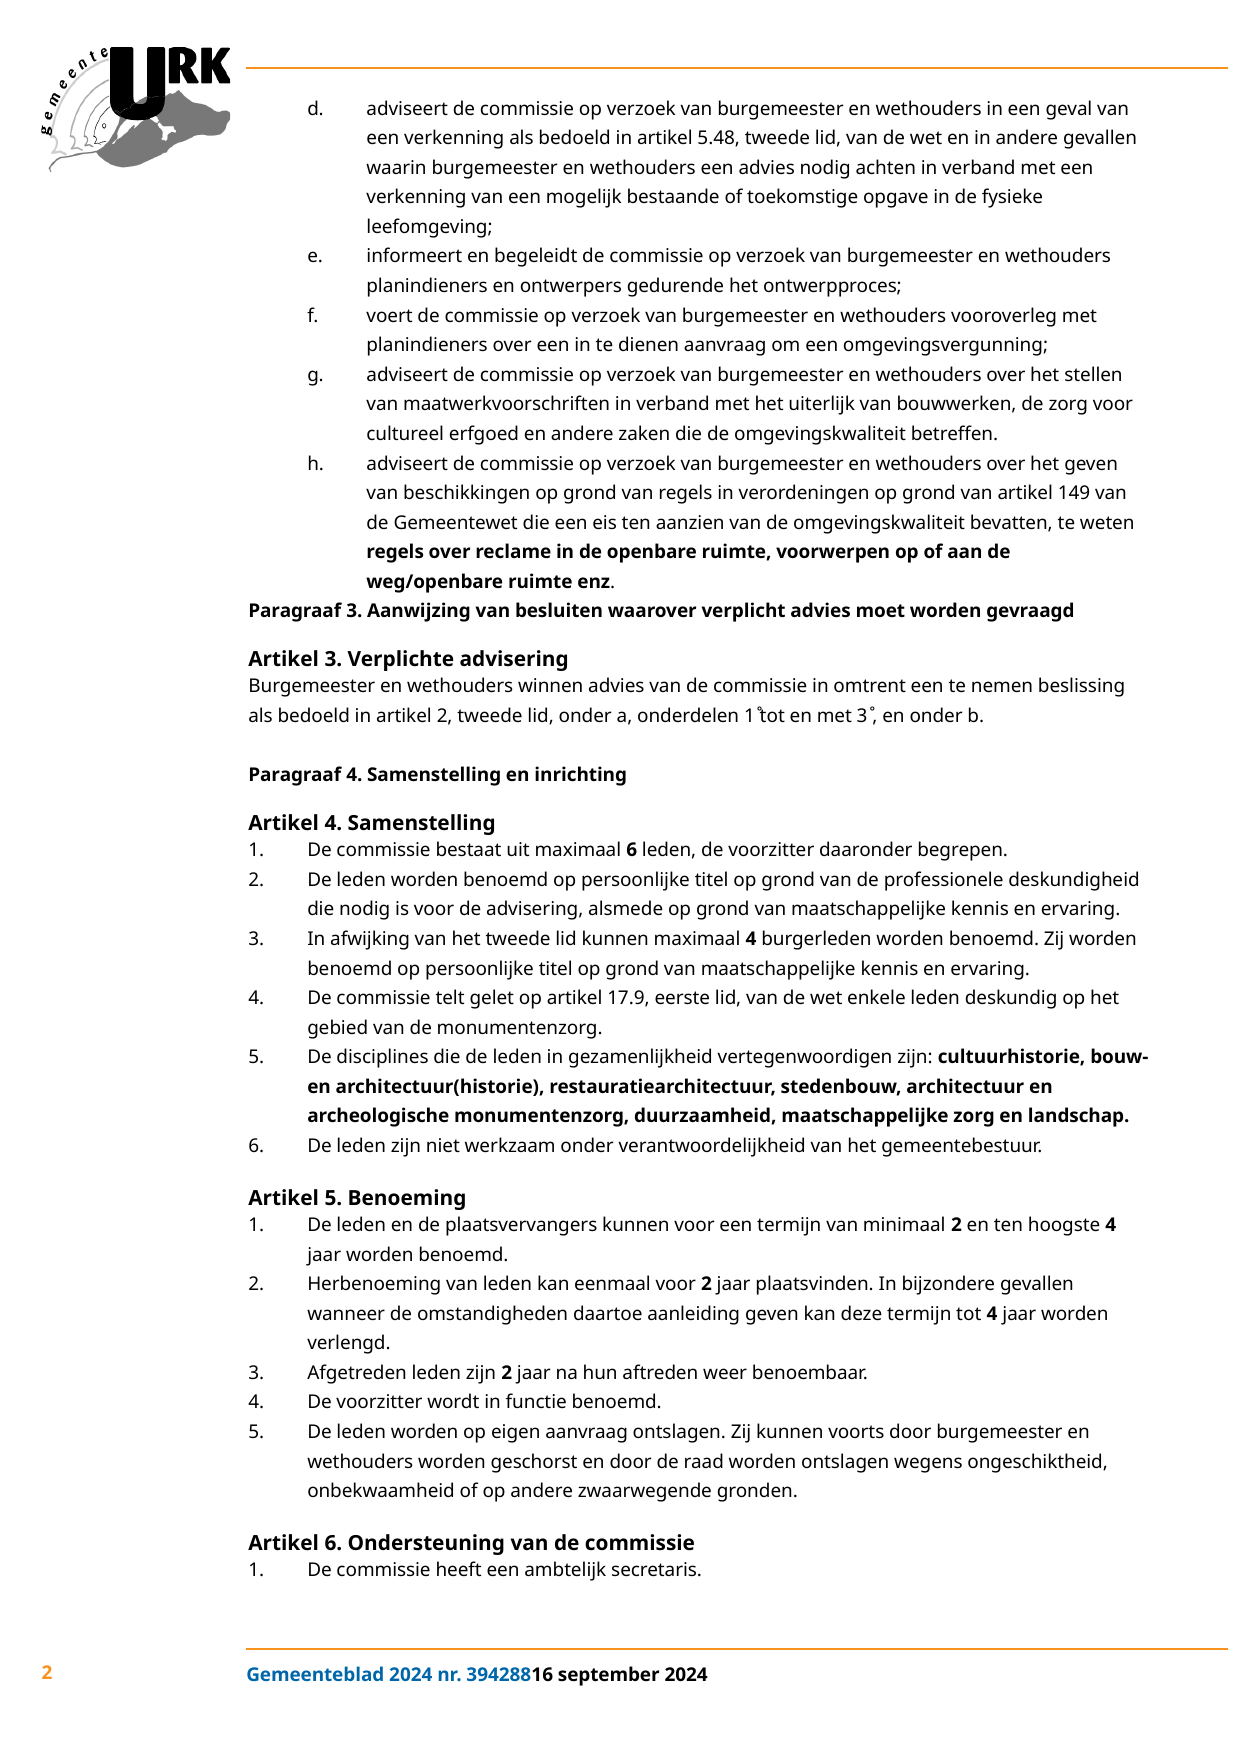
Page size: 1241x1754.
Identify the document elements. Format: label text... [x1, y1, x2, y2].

list De voorzitter wordt in functie benoemd. [248, 1389, 1152, 1414]
picture [41, 47, 231, 172]
text Burgemeester en wethouders winnen advies van de commissie in omtrent een te nemen beslissing als bedoeld in artikel 2, tweede lid, onder a, onderdelen 1 ̊tot en met 3 ̊, en onder b. [248, 673, 1152, 728]
list voert de commissie op verzoek van burgemeester en wethouders vooroverleg met planindieners over een in te dienen aanvraag om een omgevingsvergunning; [307, 302, 1152, 357]
list Herbenoeming van leden kan eenmaal voor 2 jaar plaatsvinden. In bijzondere gevallen wanneer de omstandigheden daartoe aanleiding geven kan deze termijn tot 4 jaar worden verlengd. [248, 1270, 1152, 1355]
text Artikel 4. Samenstelling [248, 808, 1152, 836]
list De leden worden benoemd op persoonlijke titel op grond van de professionele deskundigheid die nodig is voor de advisering, alsmede op grond van maatschappelijke kennis en ervaring. [248, 866, 1152, 921]
list De commissie bestaat uit maximaal 6 leden, de voorzitter daaronder begrepen. [248, 836, 1152, 862]
text Artikel 6. Ondersteuning van de commissie [248, 1528, 1152, 1556]
list De commissie telt gelet op artikel 17.9, eerste lid, van de wet enkele leden deskundig op het gebied van de monumentenzorg. [248, 984, 1152, 1040]
list adviseert de commissie op verzoek van burgemeester en wethouders over het stellen van maatwerkvoorschriften in verband met het uiterlijk van bouwwerken, de zorg voor cultureel erfgoed en andere zaken die de omgevingskwaliteit betreffen. [307, 361, 1152, 446]
list De leden worden op eigen aanvraag ontslagen. Zij kunnen voorts door burgemeester en wethouders worden geschorst en door de raad worden ontslagen wegens ongeschiktheid, onbekwaamheid of op andere zwaarwegende gronden. [248, 1418, 1152, 1503]
list adviseert de commissie op verzoek van burgemeester en wethouders over het geven van beschikkingen op grond van regels in verordeningen op grond van artikel 149 van de Gemeentewet die een eis ten aanzien van de omgevingskwaliteit bevatten, te weten regels over reclame in de openbare ruimte, voorwerpen op of aan de weg/openbare ruimte enz. [307, 450, 1152, 594]
list adviseert de commissie op verzoek van burgemeester en wethouders in een geval van een verkenning als bedoeld in artikel 5.48, tweede lid, van de wet en in andere gevallen waarin burgemeester en wethouders een advies nodig achten in verband met een verkenning van een mogelijk bestaande of toekomstige opgave in de fysieke leefomgeving; [307, 95, 1152, 239]
list De disciplines die de leden in gezamenlijkheid vertegenwoordigen zijn: cultuurhistorie, bouw- en architectuur(historie), restauratiearchitectuur, stedenbouw, architectuur en archeologische monumentenzorg, duurzaamheid, maatschappelijke zorg en landschap. [248, 1043, 1152, 1128]
text Artikel 3. Verplichte advisering [248, 644, 1152, 673]
list De leden en de plaatsvervangers kunnen voor een termijn van minimaal 2 en ten hoogste 4 jaar worden benoemd. [248, 1211, 1152, 1266]
list informeert en begeleidt de commissie op verzoek van burgemeester en wethouders planindieners en ontwerpers gedurende het ontwerpproces; [307, 243, 1152, 298]
text Artikel 5. Benoeming [248, 1183, 1152, 1211]
list In afwijking van het tweede lid kunnen maximaal 4 burgerleden worden benoemd. Zij worden benoemd op persoonlijke titel op grond van maatschappelijke kennis en ervaring. [248, 925, 1152, 981]
list De leden zijn niet werkzaam onder verantwoordelijkheid van het gemeentebestuur. [248, 1132, 1152, 1158]
list De commissie heeft een ambtelijk secretaris. [248, 1556, 1152, 1582]
text Paragraaf 4. Samenstelling en inrichting [248, 761, 1152, 787]
list Afgetreden leden zijn 2 jaar na hun aftreden weer benoembaar. [248, 1359, 1152, 1385]
text Paragraaf 3. Aanwijzing van besluiten waarover verplicht advies moet worden gevraagd [248, 598, 1152, 623]
